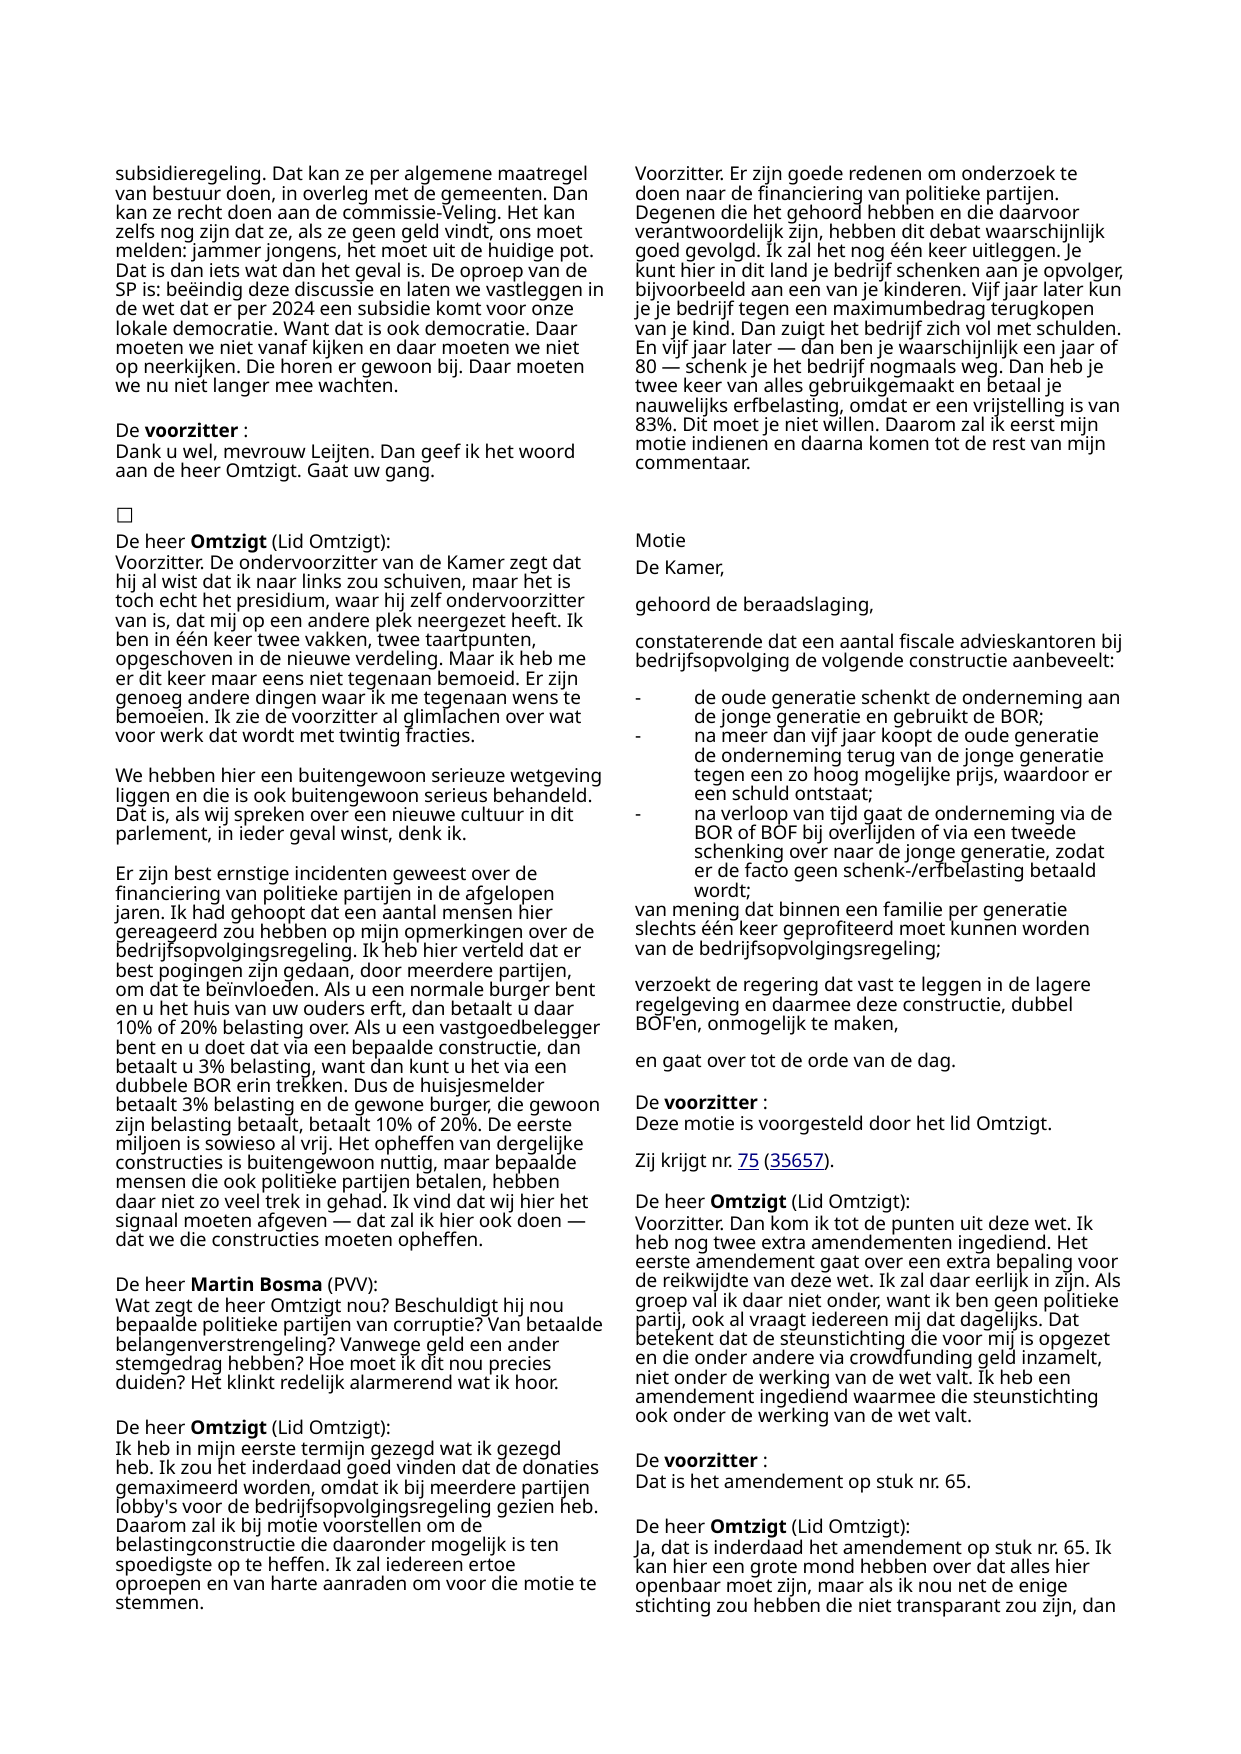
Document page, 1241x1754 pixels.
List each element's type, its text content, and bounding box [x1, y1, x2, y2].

text Voorzitter. Dan kom ik tot de punten uit deze wet. Ik heb nog twee extra amendementen ingediend. Het eerste amendement gaat over een extra bepaling voor de reikwijdte van deze wet. Ik zal daar eerlijk in zijn. Als groep val ik daar niet onder, want ik ben geen politieke partij, ook al vraagt iedereen mij dat dagelijks. Dat betekent dat de steunstichting die voor mij is opgezet en die onder andere via crowdfunding geld inzamelt, niet onder de werking van de wet valt. Ik heb een amendement ingediend waarmee die steunstichting ook onder de werking van de wet valt. [635, 1214, 1125, 1426]
text Dat is het amendement op stuk nr. 65. [635, 1473, 1125, 1492]
text Deze motie is voorgesteld door het lid Omtzigt. [635, 1115, 1125, 1134]
text subsidieregeling. Dat kan ze per algemene maatregel van bestuur doen, in overleg met de gemeenten. Dan kan ze recht doen aan de commissie-Veling. Het kan zelfs nog zijn dat ze, als ze geen geld vindt, ons moet melden: jammer jongens, het moet uit de huidige pot. Dat is dan iets wat dan het geval is. De oproep van de SP is: beëindig deze discussie en laten we vastleggen in de wet dat er per 2024 een subsidie komt voor onze lokale democratie. Want dat is ook democratie. Daar moeten we niet vanaf kijken en daar moeten we niet op neerkijken. Die horen er gewoon bij. Daar moeten we nu niet langer mee wachten. [115, 165, 605, 397]
text De heer Omtzigt (Lid Omtzigt): [635, 1189, 1125, 1214]
list de oude generatie schenkt de onderneming aan de jonge generatie en gebruikt de BOR; [635, 689, 1125, 727]
text De heer Omtzigt (Lid Omtzigt): [115, 1414, 605, 1440]
text Er zijn best ernstige incidenten geweest over de financiering van politieke partijen in de afgelopen jaren. Ik had gehoopt dat een aantal mensen hier gereageerd zou hebben op mijn opmerkingen over de bedrijfsopvolgingsregeling. Ik heb hier verteld dat er best pogingen zijn gedaan, door meerdere partijen, om dat te beïnvloeden. Als u een normale burger bent en u het huis van uw ouders erft, dan betaalt u daar 10% of 20% belasting over. Als u een vastgoedbelegger bent en u doet dat via een bepaalde constructie, dan betaalt u 3% belasting, want dan kunt u het via een dubbele BOR erin trekken. Dus de huisjesmelder betaalt 3% belasting en de gewone burger, die gewoon zijn belasting betaalt, betaalt 10% of 20%. De eerste miljoen is sowieso al vrij. Het opheffen van dergelijke constructies is buitengewoon nuttig, maar bepaalde mensen die ook politieke partijen betalen, hebben daar niet zo veel trek in gehad. Ik vind dat wij hier het signaal moeten afgeven — dat zal ik hier ook doen — dat we die constructies moeten opheffen. [115, 865, 605, 1251]
text Zij krijgt nr. 75 (35657). [635, 1152, 1125, 1171]
text Voorzitter. De ondervoorzitter van de Kamer zegt dat hij al wist dat ik naar links zou schuiven, maar het is toch echt het presidium, waar hij zelf ondervoorzitter van is, dat mij op een andere plek neergezet heeft. Ik ben in één keer twee vakken, twee taartpunten, opgeschoven in de nieuwe verdeling. Maar ik heb me er dit keer maar eens niet tegenaan bemoeid. Er zijn genoeg andere dingen waar ik me tegenaan wens te bemoeien. Ik zie de voorzitter al glimlachen over wat voor werk dat wordt met twintig fracties. [115, 554, 605, 747]
text De heer Omtzigt (Lid Omtzigt): [635, 1513, 1125, 1539]
text De voorzitter : [635, 1089, 1125, 1115]
text van mening dat binnen een familie per generatie slechts één keer geprofiteerd moet kunnen worden van de bedrijfsopvolgingsregeling; [635, 901, 1125, 959]
text constaterende dat een aantal fiscale advieskantoren bij bedrijfsopvolging de volgende constructie aanbeveelt: [635, 633, 1125, 671]
text Dank u wel, mevrouw Leijten. Dan geef ik het woord aan de heer Omtzigt. Gaat uw gang. [115, 443, 605, 482]
text Wat zegt de heer Omtzigt nou? Beschuldigt hij nou bepaalde politieke partijen van corruptie? Van betaalde belangenverstrengeling? Vanwege geld een ander stemgedrag hebben? Hoe moet ik dit nou precies duiden? Het klinkt redelijk alarmerend wat ik hoor. [115, 1297, 605, 1393]
text en gaat over tot de orde van de dag. [635, 1052, 1125, 1071]
text Ik heb in mijn eerste termijn gezegd wat ik gezegd heb. Ik zou het inderdaad goed vinden dat de donaties gemaximeerd worden, omdat ik bij meerdere partijen lobby's voor de bedrijfsopvolgingsregeling gezien heb. Daarom zal ik bij motie voorstellen om de belastingconstructie die daaronder mogelijk is ten spoedigste op te heffen. Ik zal iedereen ertoe oproepen en van harte aanraden om voor die motie te stemmen. [115, 1440, 605, 1613]
text Motie [635, 527, 1125, 553]
text De Kamer, [635, 559, 1125, 578]
text De voorzitter : [635, 1447, 1125, 1473]
text We hebben hier een buitengewoon serieuze wetgeving liggen en die is ook buitengewoon serieus behandeld. Dat is, als wij spreken over een nieuwe cultuur in dit parlement, in ieder geval winst, denk ik. [115, 767, 605, 844]
text ⬜ [115, 502, 605, 528]
text verzoekt de regering dat vast te leggen in de lagere regelgeving en daarmee deze constructie, dubbel BOF'en, onmogelijk te maken, [635, 976, 1125, 1034]
text Ja, dat is inderdaad het amendement op stuk nr. 65. Ik kan hier een grote mond hebben over dat alles hier openbaar moet zijn, maar als ik nou net de enige stichting zou hebben die niet transparant zou zijn, dan [635, 1539, 1125, 1616]
list na verloop van tijd gaat de onderneming via de BOR of BOF bij overlijden of via een tweede schenking over naar de jonge generatie, zodat er de facto geen schenk-/erfbelasting betaald wordt; [635, 804, 1125, 901]
text De heer Omtzigt (Lid Omtzigt): [115, 528, 605, 554]
text gehoord de beraadslaging, [635, 596, 1125, 615]
text Voorzitter. Er zijn goede redenen om onderzoek te doen naar de financiering van politieke partijen. Degenen die het gehoord hebben en die daarvoor verantwoordelijk zijn, hebben dit debat waarschijnlijk goed gevolgd. Ik zal het nog één keer uitleggen. Je kunt hier in dit land je bedrijf schenken aan je opvolger, bijvoorbeeld aan een van je kinderen. Vijf jaar later kun je je bedrijf tegen een maximumbedrag terugkopen van je kind. Dan zuigt het bedrijf zich vol met schulden. En vijf jaar later — dan ben je waarschijnlijk een jaar of 80 — schenk je het bedrijf nogmaals weg. Dan heb je twee keer van alles gebruikgemaakt en betaal je nauwelijks erfbelasting, omdat er een vrijstelling is van 83%. Dit moet je niet willen. Daarom zal ik eerst mijn motie indienen en daarna komen tot de rest van mijn commentaar. [635, 165, 1125, 474]
list na meer dan vijf jaar koopt de oude generatie de onderneming terug van de jonge generatie tegen een zo hoog mogelijke prijs, waardoor er een schuld ontstaat; [635, 727, 1125, 804]
text De heer Martin Bosma (PVV): [115, 1271, 605, 1297]
text De voorzitter : [115, 417, 605, 443]
